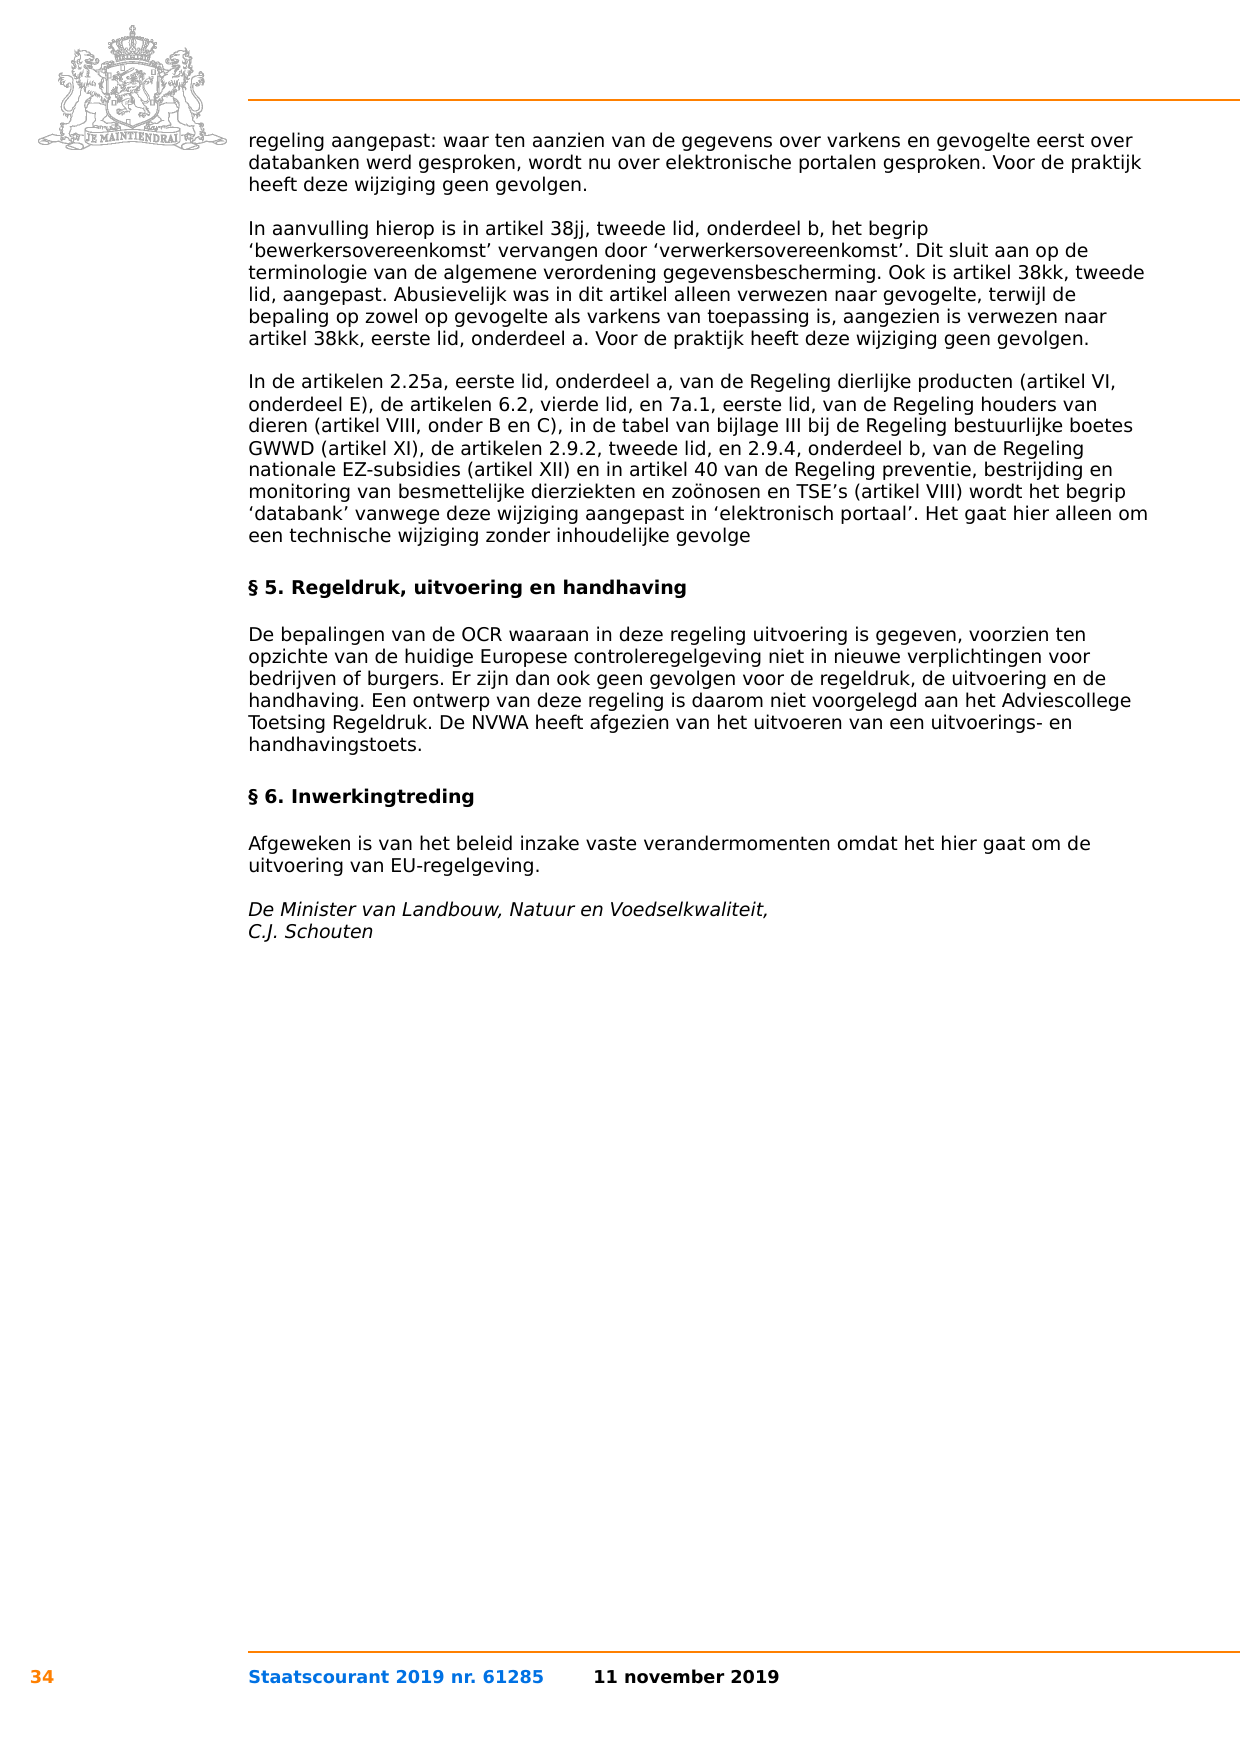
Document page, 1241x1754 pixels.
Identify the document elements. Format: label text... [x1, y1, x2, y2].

subtitle § 6. Inwerkingtreding [248, 786, 1163, 808]
text De bepalingen van de OCR waaraan in deze regeling uitvoering is gegeven, voorzien ten opzichte van de huidige Europese controleregelgeving niet in nieuwe verplichtingen voor bedrijven of burgers. Er zijn dan ook geen gevolgen voor de regeldruk, de uitvoering en de handhaving. Een ontwerp van deze regeling is daarom niet voorgelegd aan het Adviescollege Toetsing Regeldruk. De NVWA heeft afgezien van het uitvoeren van een uitvoerings- en handhavingstoets. [248, 624, 1163, 756]
text Afgeweken is van het beleid inzake vaste verandermomenten omdat het hier gaat om de uitvoering van EU-regelgeving. [248, 833, 1163, 877]
text regeling aangepast: waar ten aanzien van de gegevens over varkens en gevogelte eerst over databanken werd gesproken, wordt nu over elektronische portalen gesproken. Voor de praktijk heeft deze wijziging geen gevolgen. [248, 130, 1163, 196]
text In aanvulling hierop is in artikel 38jj, tweede lid, onderdeel b, het begrip ‘bewerkersovereenkomst’ vervangen door ‘verwerkersovereenkomst’. Dit sluit aan op de terminologie van de algemene verordening gegevensbescherming. Ook is artikel 38kk, tweede lid, aangepast. Abusievelijk was in dit artikel alleen verwezen naar gevogelte, terwijl de bepaling op zowel op gevogelte als varkens van toepassing is, aangezien is verwezen naar artikel 38kk, eerste lid, onderdeel a. Voor de praktijk heeft deze wijziging geen gevolgen. [248, 218, 1163, 349]
text In de artikelen 2.25a, eerste lid, onderdeel a, van de Regeling dierlijke producten (artikel VI, onderdeel E), de artikelen 6.2, vierde lid, en 7a.1, eerste lid, van de Regeling houders van dieren (artikel VIII, onder B en C), in de tabel van bijlage III bij de Regeling bestuurlijke boetes GWWD (artikel XI), de artikelen 2.9.2, tweede lid, en 2.9.4, onderdeel b, van de Regeling nationale EZ-subsidies (artikel XII) en in artikel 40 van de Regeling preventie, bestrijding en monitoring van besmettelijke dierziekten en zoönosen en TSE’s (artikel VIII) wordt het begrip ‘databank’ vanwege deze wijziging aangepast in ‘elektronisch portaal’. Het gaat hier alleen om een technische wijziging zonder inhoudelijke gevolge [248, 371, 1163, 547]
picture [38, 25, 227, 150]
text De Minister van Landbouw, Natuur en Voedselkwaliteit, C.J. Schouten [248, 899, 1163, 943]
subtitle § 5. Regeldruk, uitvoering en handhaving [248, 577, 1163, 599]
